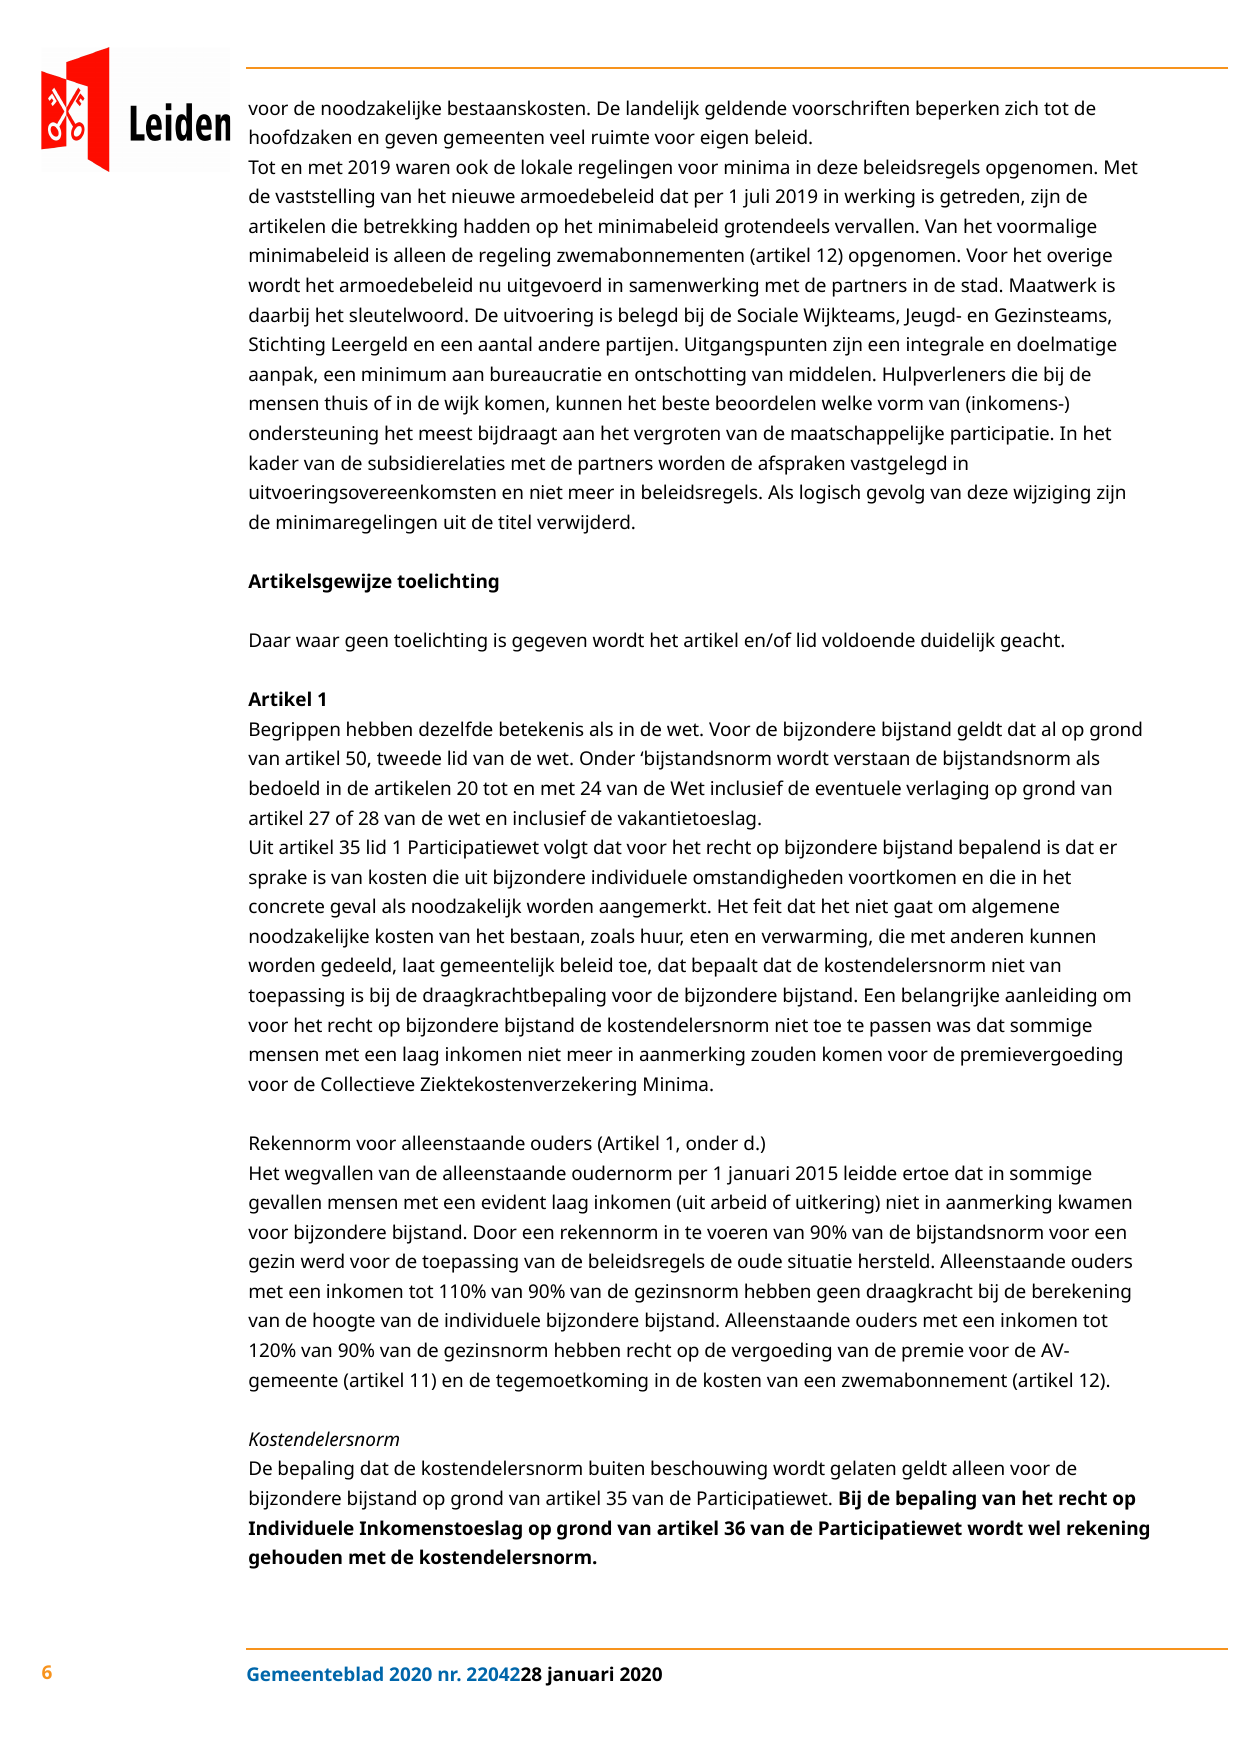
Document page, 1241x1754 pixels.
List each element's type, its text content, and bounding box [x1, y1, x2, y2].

text Tot en met 2019 waren ook de lokale regelingen voor minima in deze beleidsregels opgenomen. Met de vaststelling van het nieuwe armoedebeleid dat per 1 juli 2019 in werking is getreden, zijn de artikelen die betrekking hadden op het minimabeleid grotendeels vervallen. Van het voormalige minimabeleid is alleen de regeling zwemabonnementen (artikel 12) opgenomen. Voor het overige wordt het armoedebeleid nu uitgevoerd in samenwerking met de partners in de stad. Maatwerk is daarbij het sleutelwoord. De uitvoering is belegd bij de Sociale Wijkteams, Jeugd- en Gezinsteams, Stichting Leergeld en een aantal andere partijen. Uitgangspunten zijn een integrale en doelmatige aanpak, een minimum aan bureaucratie en ontschotting van middelen. Hulpverleners die bij de mensen thuis of in de wijk komen, kunnen het beste beoordelen welke vorm van (inkomens-) ondersteuning het meest bijdraagt aan het vergroten van de maatschappelijke participatie. In het kader van de subsidierelaties met de partners worden de afspraken vastgelegd in uitvoeringsovereenkomsten en niet meer in beleidsregels. Als logisch gevolg van deze wijziging zijn de minimaregelingen uit de titel verwijderd. [248, 154, 1152, 535]
text Begrippen hebben dezelfde betekenis als in de wet. Voor de bijzondere bijstand geldt dat al op grond van artikel 50, tweede lid van de wet. Onder ‘bijstandsnorm wordt verstaan de bijstandsnorm als bedoeld in de artikelen 20 tot en met 24 van de Wet inclusief de eventuele verlaging op grond van artikel 27 of 28 van de wet en inclusief de vakantietoeslag. [248, 716, 1152, 831]
text Daar waar geen toelichting is gegeven wordt het artikel en/of lid voldoende duidelijk geacht. [248, 627, 1152, 653]
picture [41, 47, 231, 172]
text voor de noodzakelijke bestaanskosten. De landelijk geldende voorschriften beperken zich tot de hoofdzaken en geven gemeenten veel ruimte voor eigen beleid. [248, 95, 1152, 150]
text Rekennorm voor alleenstaande ouders (Artikel 1, onder d.) [248, 1130, 1152, 1156]
text Artikel 1 [248, 686, 1152, 712]
text Artikelsgewijze toelichting [248, 568, 1152, 594]
text De bepaling dat de kostendelersnorm buiten beschouwing wordt gelaten geldt alleen voor de bijzondere bijstand op grond van artikel 35 van de Participatiewet. Bij de bepaling van het recht op Individuele Inkomenstoeslag op grond van artikel 36 van de Participatiewet wordt wel rekening gehouden met de kostendelersnorm. [248, 1456, 1152, 1570]
text Uit artikel 35 lid 1 Participatiewet volgt dat voor het recht op bijzondere bijstand bepalend is dat er sprake is van kosten die uit bijzondere individuele omstandigheden voortkomen en die in het concrete geval als noodzakelijk worden aangemerkt. Het feit dat het niet gaat om algemene noodzakelijke kosten van het bestaan, zoals huur, eten en verwarming, die met anderen kunnen worden gedeeld, laat gemeentelijk beleid toe, dat bepaalt dat de kostendelersnorm niet van toepassing is bij de draagkrachtbepaling voor de bijzondere bijstand. Een belangrijke aanleiding om voor het recht op bijzondere bijstand de kostendelersnorm niet toe te passen was dat sommige mensen met een laag inkomen niet meer in aanmerking zouden komen voor de premievergoeding voor de Collectieve Ziektekostenverzekering Minima. [248, 834, 1152, 1097]
text Het wegvallen van de alleenstaande oudernorm per 1 januari 2015 leidde ertoe dat in sommige gevallen mensen met een evident laag inkomen (uit arbeid of uitkering) niet in aanmerking kwamen voor bijzondere bijstand. Door een rekennorm in te voeren van 90% van de bijstandsnorm voor een gezin werd voor de toepassing van de beleidsregels de oude situatie hersteld. Alleenstaande ouders met een inkomen tot 110% van 90% van de gezinsnorm hebben geen draagkracht bij de berekening van de hoogte van de individuele bijzondere bijstand. Alleenstaande ouders met een inkomen tot 120% van 90% van de gezinsnorm hebben recht op de vergoeding van de premie voor de AV-gemeente (artikel 11) en de tegemoetkoming in de kosten van een zwemabonnement (artikel 12). [248, 1160, 1152, 1393]
text Kostendelersnorm [248, 1426, 1152, 1452]
